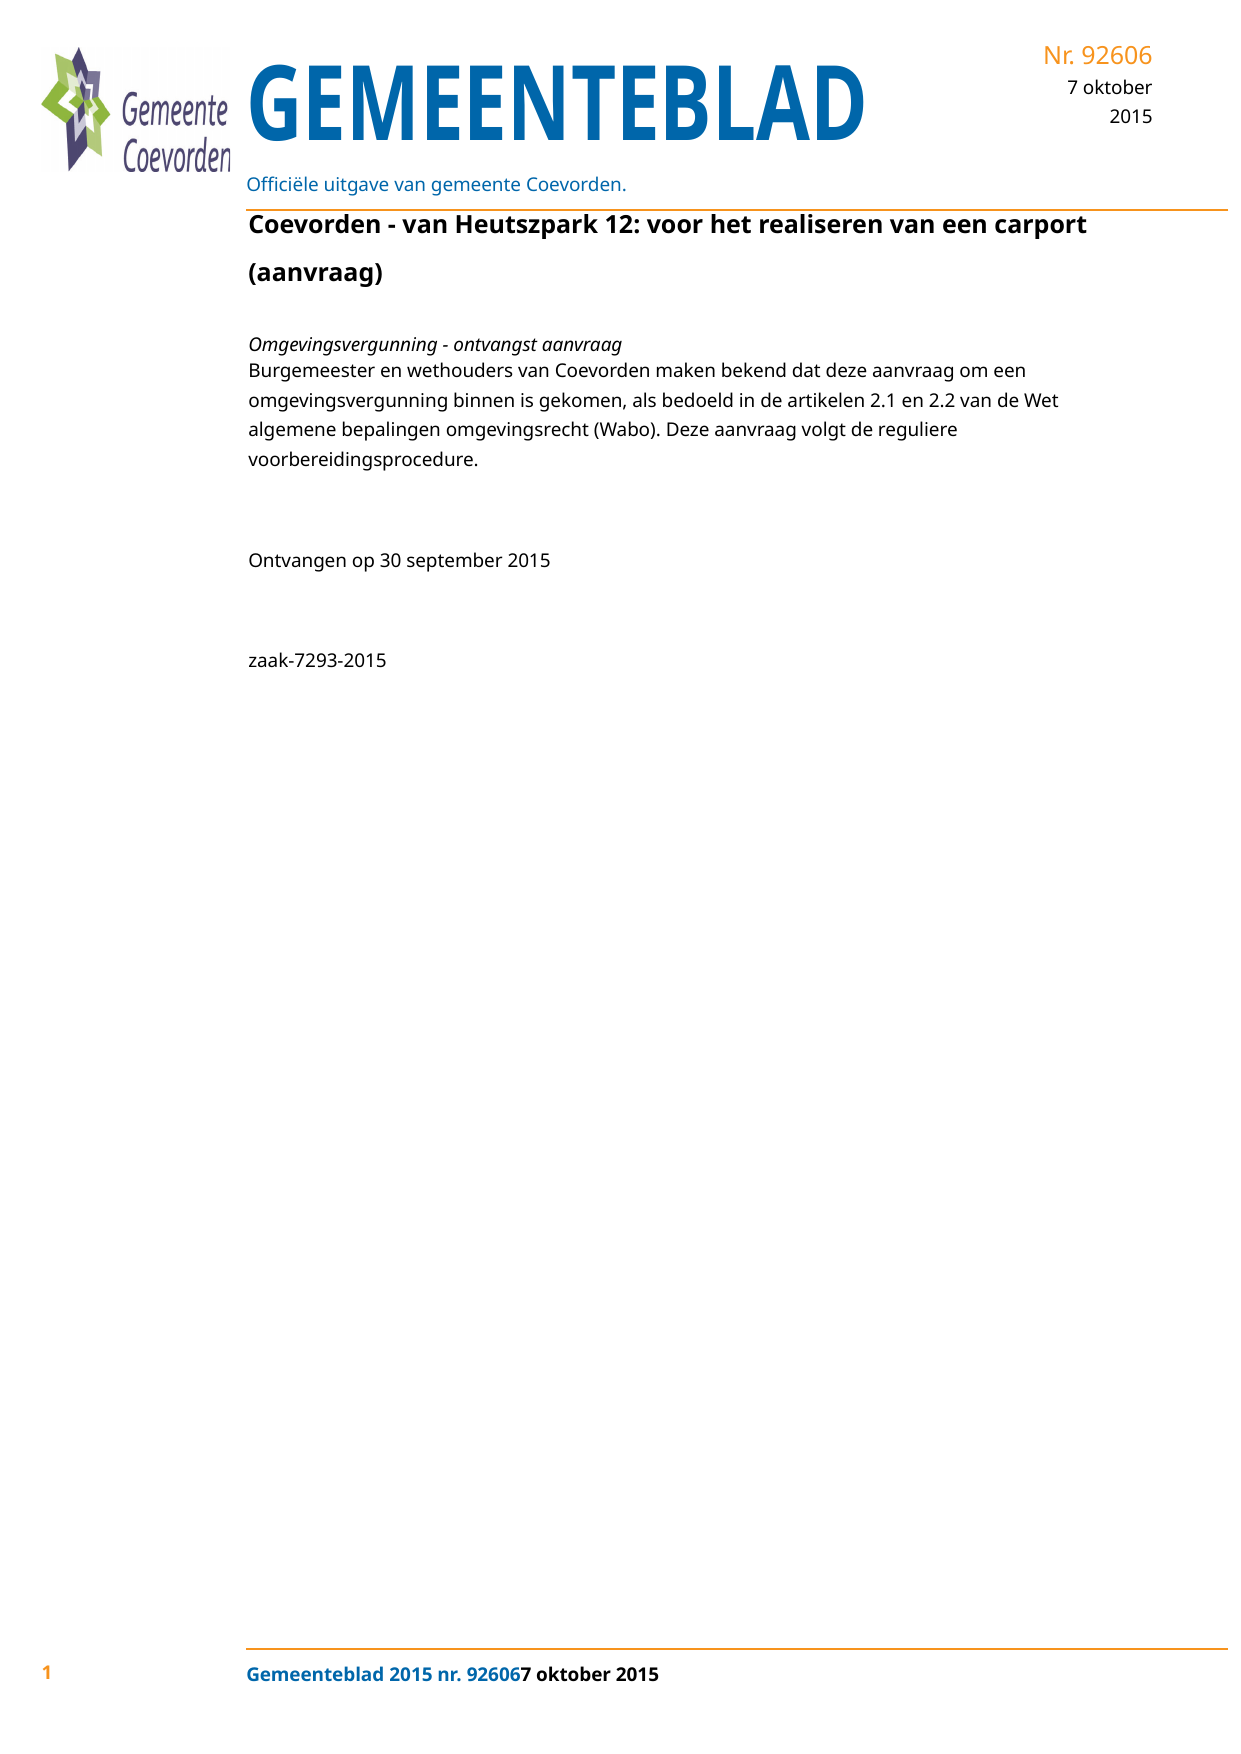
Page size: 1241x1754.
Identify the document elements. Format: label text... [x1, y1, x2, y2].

text Burgemeester en wethouders van Coevorden maken bekend dat deze aanvraag om een omgevingsvergunning binnen is gekomen, als bedoeld in de artikelen 2.1 en 2.2 van de Wet algemene bepalingen omgevingsrecht (Wabo). Deze aanvraag volgt de reguliere voorbereidingsprocedure. [248, 357, 1152, 472]
text zaak-7293-2015 [248, 648, 1152, 673]
text Coevorden - van Heutszpark 12: voor het realiseren van een carport (aanvraag) [248, 211, 1152, 288]
picture [41, 47, 231, 172]
text Ontvangen op 30 september 2015 [248, 547, 1152, 572]
text Omgevingsvergunning - ontvangst aanvraag [248, 331, 1152, 357]
